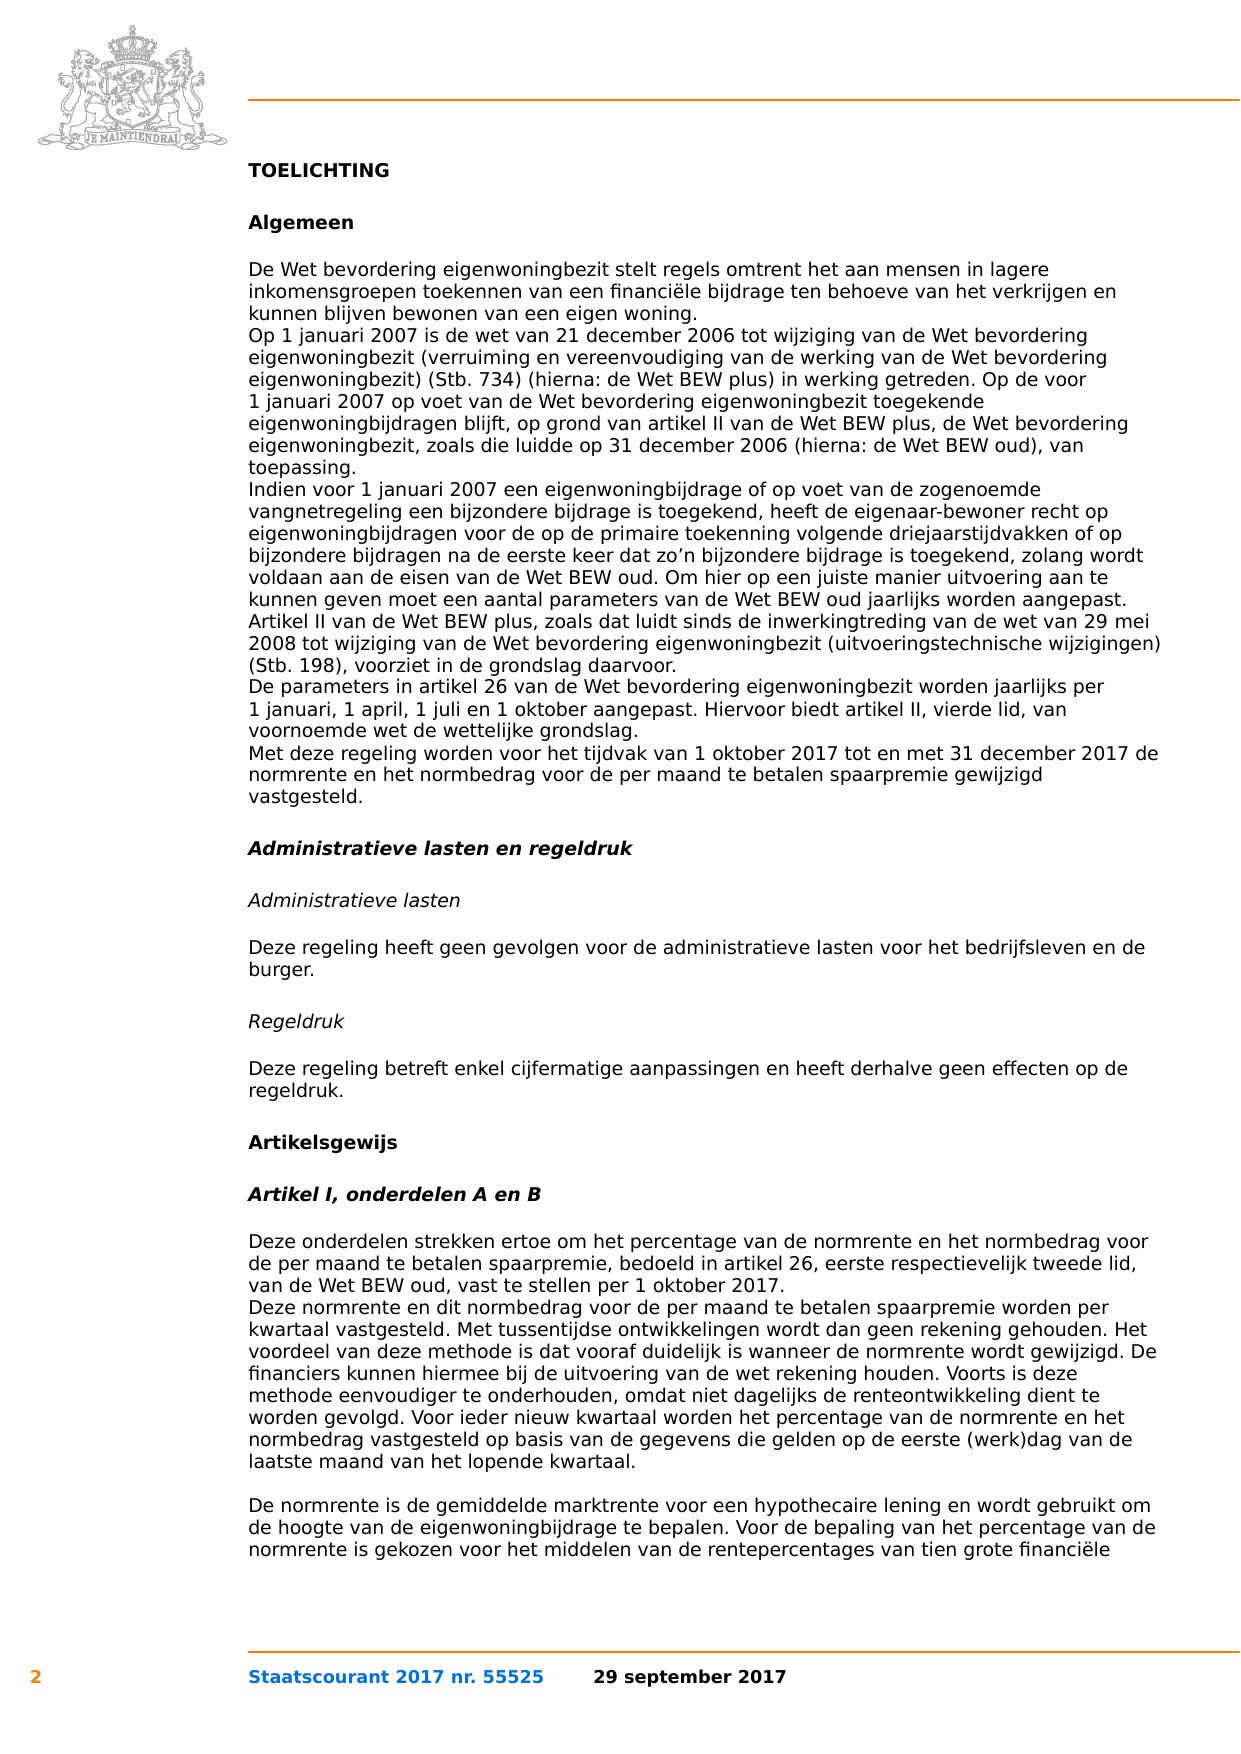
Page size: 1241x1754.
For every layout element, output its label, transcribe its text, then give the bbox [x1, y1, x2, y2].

text Indien voor 1 januari 2007 een eigenwoningbijdrage of op voet van de zogenoemde vangnetregeling een bijzondere bijdrage is toegekend, heeft de eigenaar-bewoner recht op eigenwoningbijdragen voor de op de primaire toekenning volgende driejaarstijdvakken of op bijzondere bijdragen na de eerste keer dat zo’n bijzondere bijdrage is toegekend, zolang wordt voldaan aan de eisen van de Wet BEW oud. Om hier op een juiste manier uitvoering aan te kunnen geven moet een aantal parameters van de Wet BEW oud jaarlijks worden aangepast. Artikel II van de Wet BEW plus, zoals dat luidt sinds de inwerkingtreding van de wet van 29 mei 2008 tot wijziging van de Wet bevordering eigenwoningbezit (uitvoeringstechnische wijzigingen) (Stb. 198), voorziet in de grondslag daarvoor. [248, 479, 1163, 676]
text Met deze regeling worden voor het tijdvak van 1 oktober 2017 tot en met 31 december 2017 de normrente en het normbedrag voor de per maand te betalen spaarpremie gewijzigd vastgesteld. [248, 742, 1163, 808]
subtitle Artikel I, onderdelen A en B [248, 1184, 1163, 1206]
text Deze normrente en dit normbedrag voor de per maand te betalen spaarpremie worden per kwartaal vastgesteld. Met tussentijdse ontwikkelingen wordt dan geen rekening gehouden. Het voordeel van deze methode is dat vooraf duidelijk is wanneer de normrente wordt gewijzigd. De financiers kunnen hiermee bij de uitvoering van de wet rekening houden. Voorts is deze methode eenvoudiger te onderhouden, omdat niet dagelijks de renteontwikkeling dient te worden gevolgd. Voor ieder nieuw kwartaal worden het percentage van de normrente en het normbedrag vastgesteld op basis van de gegevens die gelden op de eerste (werk)dag van de laatste maand van het lopende kwartaal. [248, 1297, 1163, 1473]
subtitle Regeldruk [248, 1011, 1163, 1033]
picture [38, 25, 227, 150]
text Deze regeling betreft enkel cijfermatige aanpassingen en heeft derhalve geen effecten op de regeldruk. [248, 1058, 1163, 1102]
text De Wet bevordering eigenwoningbezit stelt regels omtrent het aan mensen in lagere inkomensgroepen toekennen van een financiële bijdrage ten behoeve van het verkrijgen en kunnen blijven bewonen van een eigen woning. [248, 259, 1163, 325]
text De parameters in artikel 26 van de Wet bevordering eigenwoningbezit worden jaarlijks per 1 januari, 1 april, 1 juli en 1 oktober aangepast. Hiervoor biedt artikel II, vierde lid, van voornoemde wet de wettelijke grondslag. [248, 676, 1163, 742]
subtitle TOELICHTING [248, 160, 1163, 182]
subtitle Administratieve lasten en regeldruk [248, 838, 1163, 860]
text De normrente is de gemiddelde marktrente voor een hypothecaire lening en wordt gebruikt om de hoogte van de eigenwoningbijdrage te bepalen. Voor de bepaling van het percentage van de normrente is gekozen voor het middelen van de rentepercentages van tien grote financiële [248, 1495, 1163, 1561]
subtitle Artikelsgewijs [248, 1132, 1163, 1154]
text Deze regeling heeft geen gevolgen voor de administratieve lasten voor het bedrijfsleven en de burger. [248, 937, 1163, 981]
subtitle Administratieve lasten [248, 890, 1163, 912]
subtitle Algemeen [248, 212, 1163, 234]
text Op 1 januari 2007 is de wet van 21 december 2006 tot wijziging van de Wet bevordering eigenwoningbezit (verruiming en vereenvoudiging van de werking van de Wet bevordering eigenwoningbezit) (Stb. 734) (hierna: de Wet BEW plus) in werking getreden. Op de voor 1 januari 2007 op voet van de Wet bevordering eigenwoningbezit toegekende eigenwoningbijdragen blijft, op grond van artikel II van de Wet BEW plus, de Wet bevordering eigenwoningbezit, zoals die luidde op 31 december 2006 (hierna: de Wet BEW oud), van toepassing. [248, 325, 1163, 479]
text Deze onderdelen strekken ertoe om het percentage van de normrente en het normbedrag voor de per maand te betalen spaarpremie, bedoeld in artikel 26, eerste respectievelijk tweede lid, van de Wet BEW oud, vast te stellen per 1 oktober 2017. [248, 1231, 1163, 1297]
